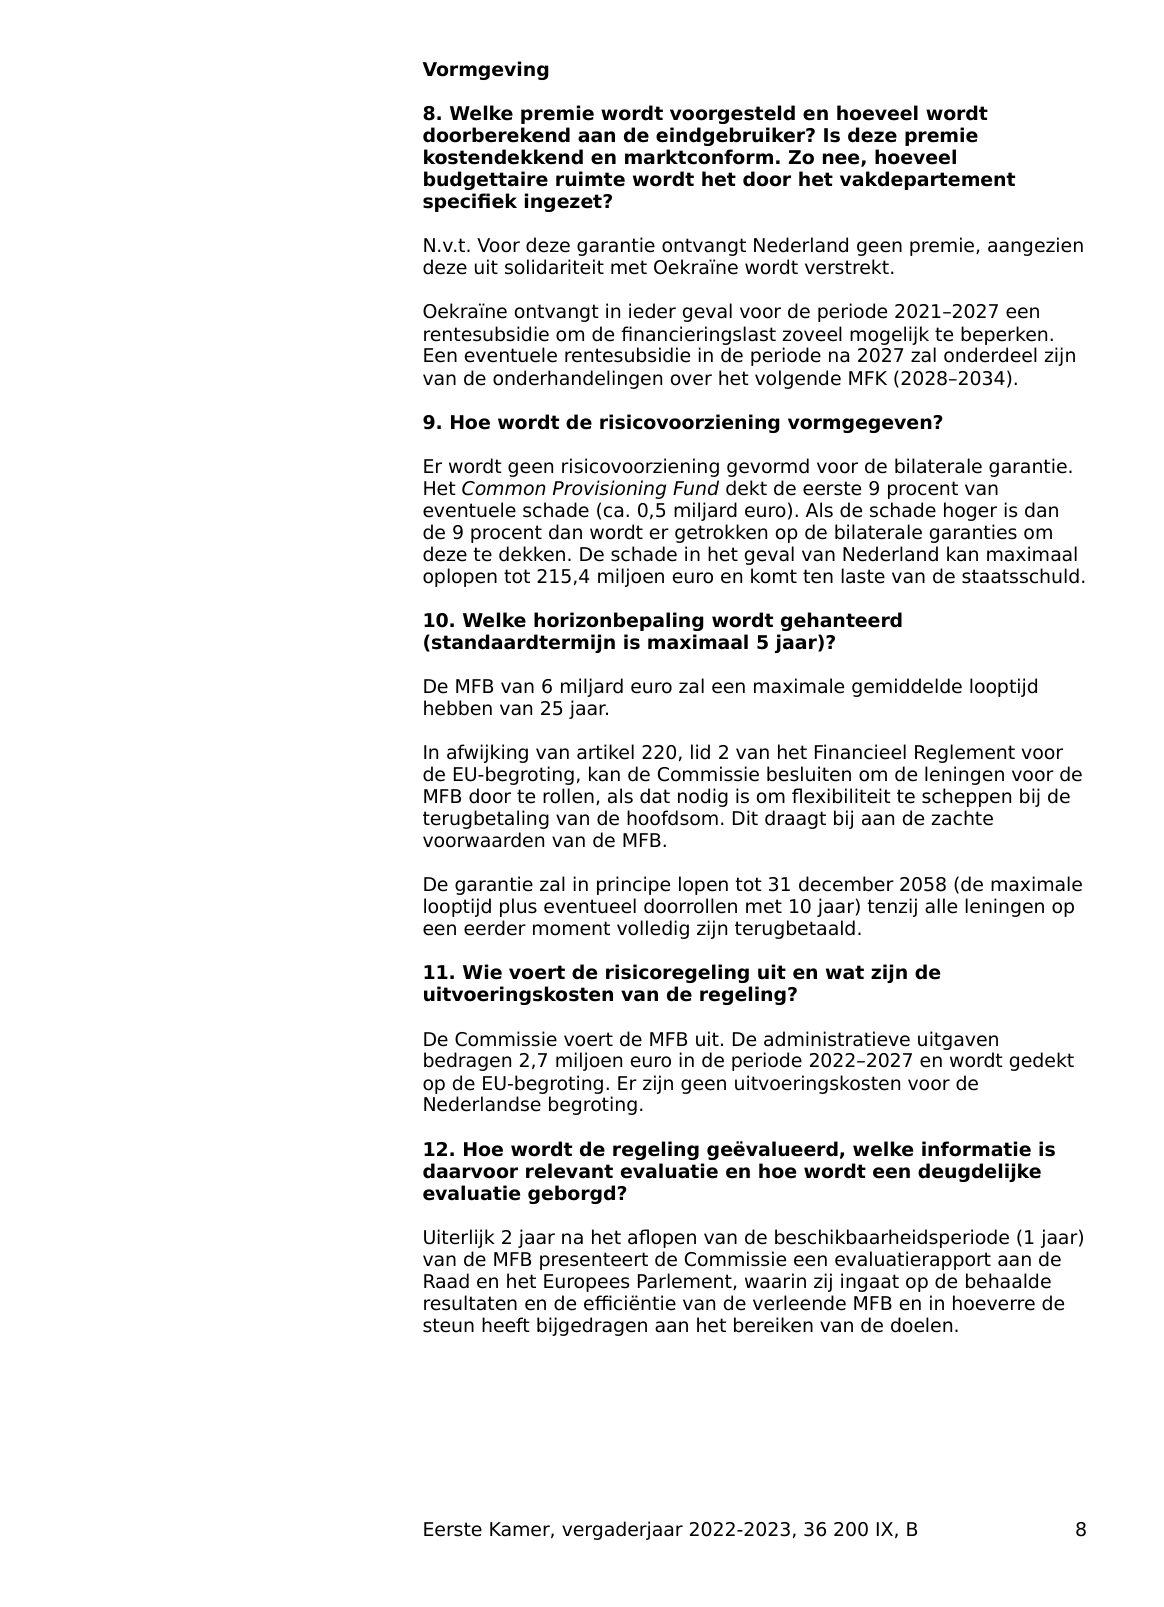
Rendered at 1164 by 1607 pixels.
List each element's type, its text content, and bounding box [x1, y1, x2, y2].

text De Commissie voert de MFB uit. De administratieve uitgaven bedragen 2,7 miljoen euro in de periode 2022–2027 en wordt gedekt op de EU-begroting. Er zijn geen uitvoeringskosten voor de Nederlandse begroting. [422, 1028, 1087, 1116]
subtitle 9. Hoe wordt de risicovoorziening vormgegeven? [422, 412, 1087, 433]
subtitle Vormgeving [422, 59, 1087, 81]
subtitle 10. Welke horizonbepaling wordt gehanteerd (standaardtermijn is maximaal 5 jaar)? [422, 610, 1087, 654]
subtitle 12. Hoe wordt de regeling geëvalueerd, welke informatie is daarvoor relevant evaluatie en hoe wordt een deugdelijke evaluatie geborgd? [422, 1138, 1087, 1204]
text N.v.t. Voor deze garantie ontvangt Nederland geen premie, aangezien deze uit solidariteit met Oekraïne wordt verstrekt. [422, 235, 1087, 279]
subtitle 8. Welke premie wordt voorgesteld en hoeveel wordt doorberekend aan de eindgebruiker? Is deze premie kostendekkend en marktconform. Zo nee, hoeveel budgettaire ruimte wordt het door het vakdepartement specifiek ingezet? [422, 103, 1087, 213]
text Uiterlijk 2 jaar na het aflopen van de beschikbaarheidsperiode (1 jaar) van de MFB presenteert de Commissie een evaluatierapport aan de Raad en het Europees Parlement, waarin zij ingaat op de behaalde resultaten en de efficiëntie van de verleende MFB en in hoeverre de steun heeft bijgedragen aan het bereiken van de doelen. [422, 1227, 1087, 1337]
text De garantie zal in principe lopen tot 31 december 2058 (de maximale looptijd plus eventueel doorrollen met 10 jaar) tenzij alle leningen op een eerder moment volledig zijn terugbetaald. [422, 874, 1087, 940]
subtitle 11. Wie voert de risicoregeling uit en wat zijn de uitvoeringskosten van de regeling? [422, 962, 1087, 1006]
text In afwijking van artikel 220, lid 2 van het Financieel Reglement voor de EU-begroting, kan de Commissie besluiten om de leningen voor de MFB door te rollen, als dat nodig is om flexibiliteit te scheppen bij de terugbetaling van de hoofdsom. Dit draagt bij aan de zachte voorwaarden van de MFB. [422, 742, 1087, 852]
text Oekraïne ontvangt in ieder geval voor de periode 2021–2027 een rentesubsidie om de financieringslast zoveel mogelijk te beperken. Een eventuele rentesubsidie in de periode na 2027 zal onderdeel zijn van de onderhandelingen over het volgende MFK (2028–2034). [422, 301, 1087, 389]
text De MFB van 6 miljard euro zal een maximale gemiddelde looptijd hebben van 25 jaar. [422, 676, 1087, 720]
text Er wordt geen risicovoorziening gevormd voor de bilaterale garantie. Het Common Provisioning Fund dekt de eerste 9 procent van eventuele schade (ca. 0,5 miljard euro). Als de schade hoger is dan de 9 procent dan wordt er getrokken op de bilaterale garanties om deze te dekken. De schade in het geval van Nederland kan maximaal oplopen tot 215,4 miljoen euro en komt ten laste van de staatsschuld. [422, 456, 1087, 588]
